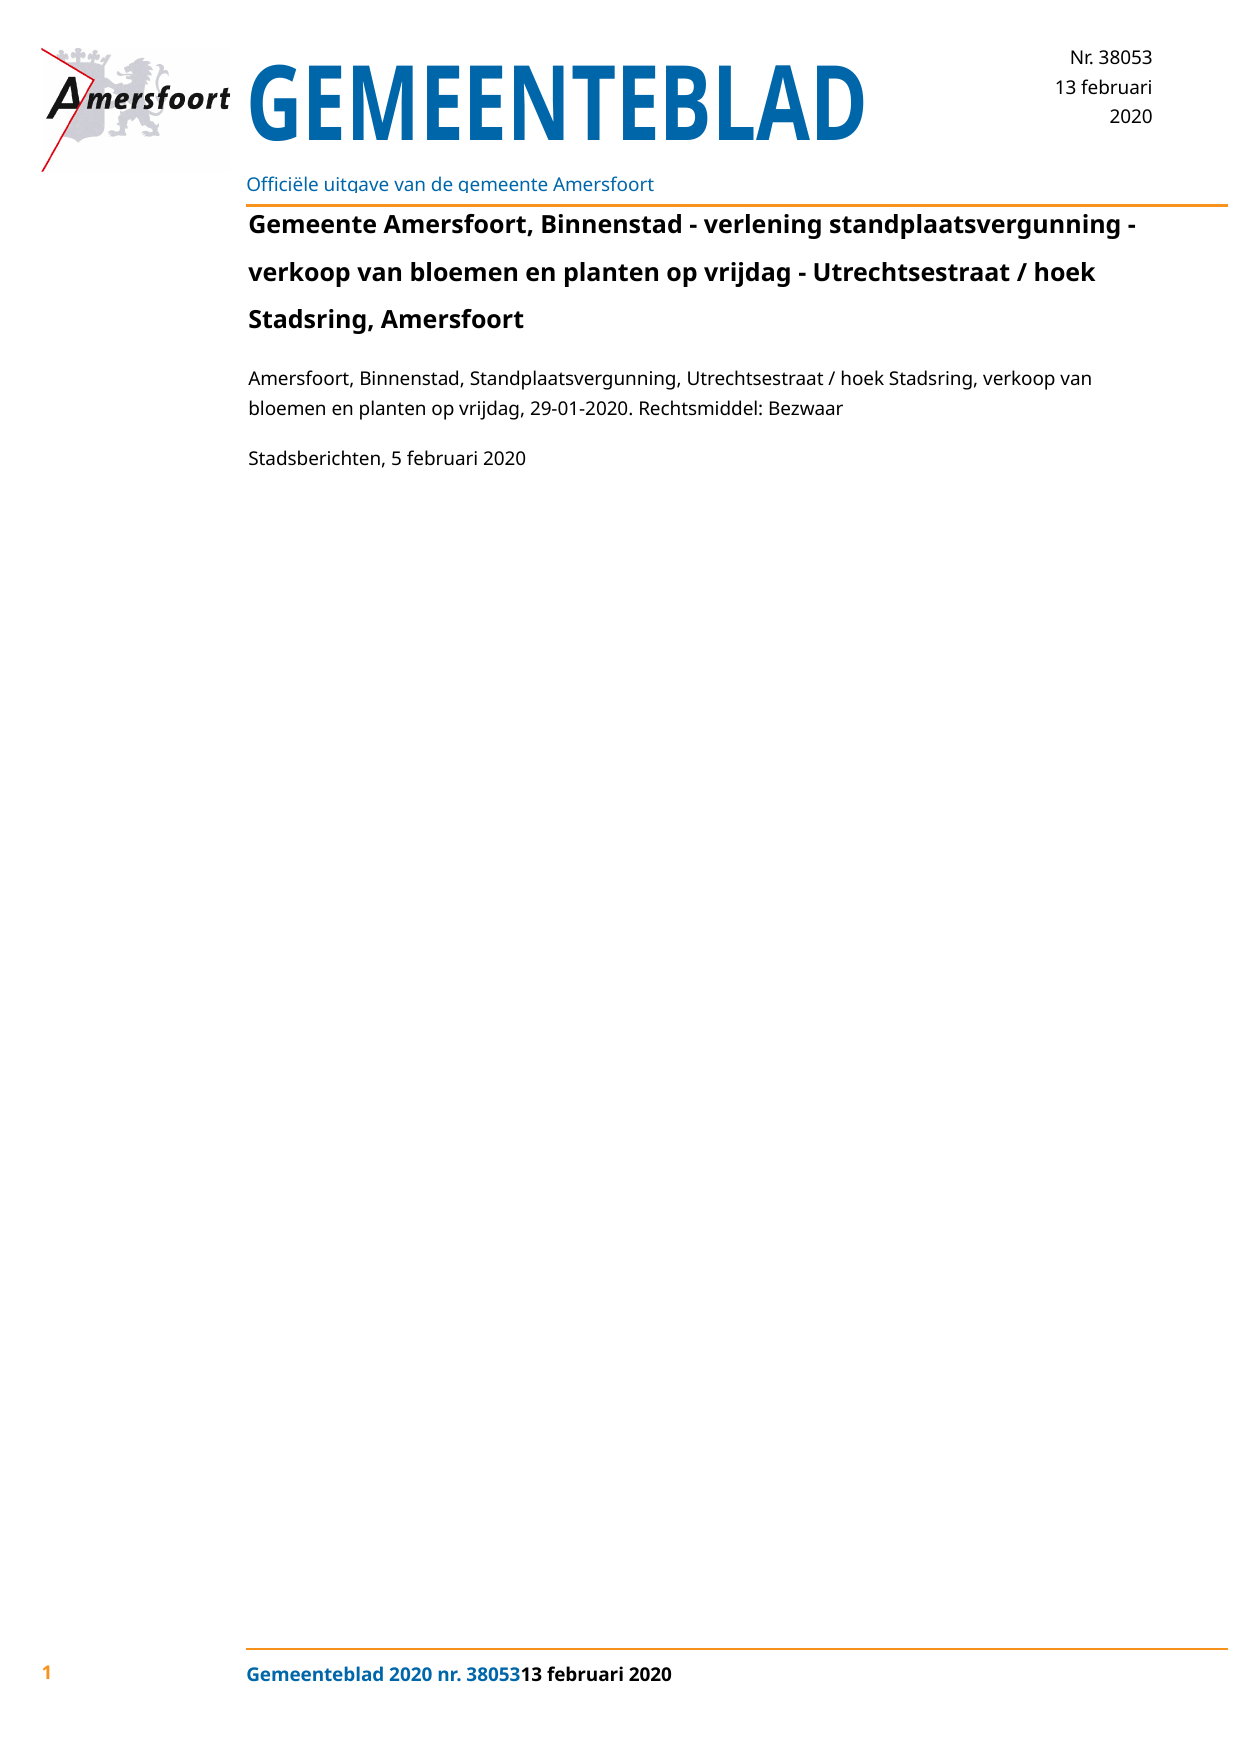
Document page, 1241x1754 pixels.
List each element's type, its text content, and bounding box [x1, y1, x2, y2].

text Gemeente Amersfoort, Binnenstad - verlening standplaatsvergunning - verkoop van bloemen en planten op vrijdag - Utrechtsestraat / hoek Stadsring, Amersfoort [248, 207, 1152, 336]
text Amersfoort, Binnenstad, Standplaatsvergunning, Utrechtsestraat / hoek Stadsring, verkoop van bloemen en planten op vrijdag, 29-01-2020. Rechtsmiddel: Bezwaar [248, 366, 1152, 421]
picture [41, 47, 231, 172]
text Stadsberichten, 5 februari 2020 [248, 446, 1152, 471]
